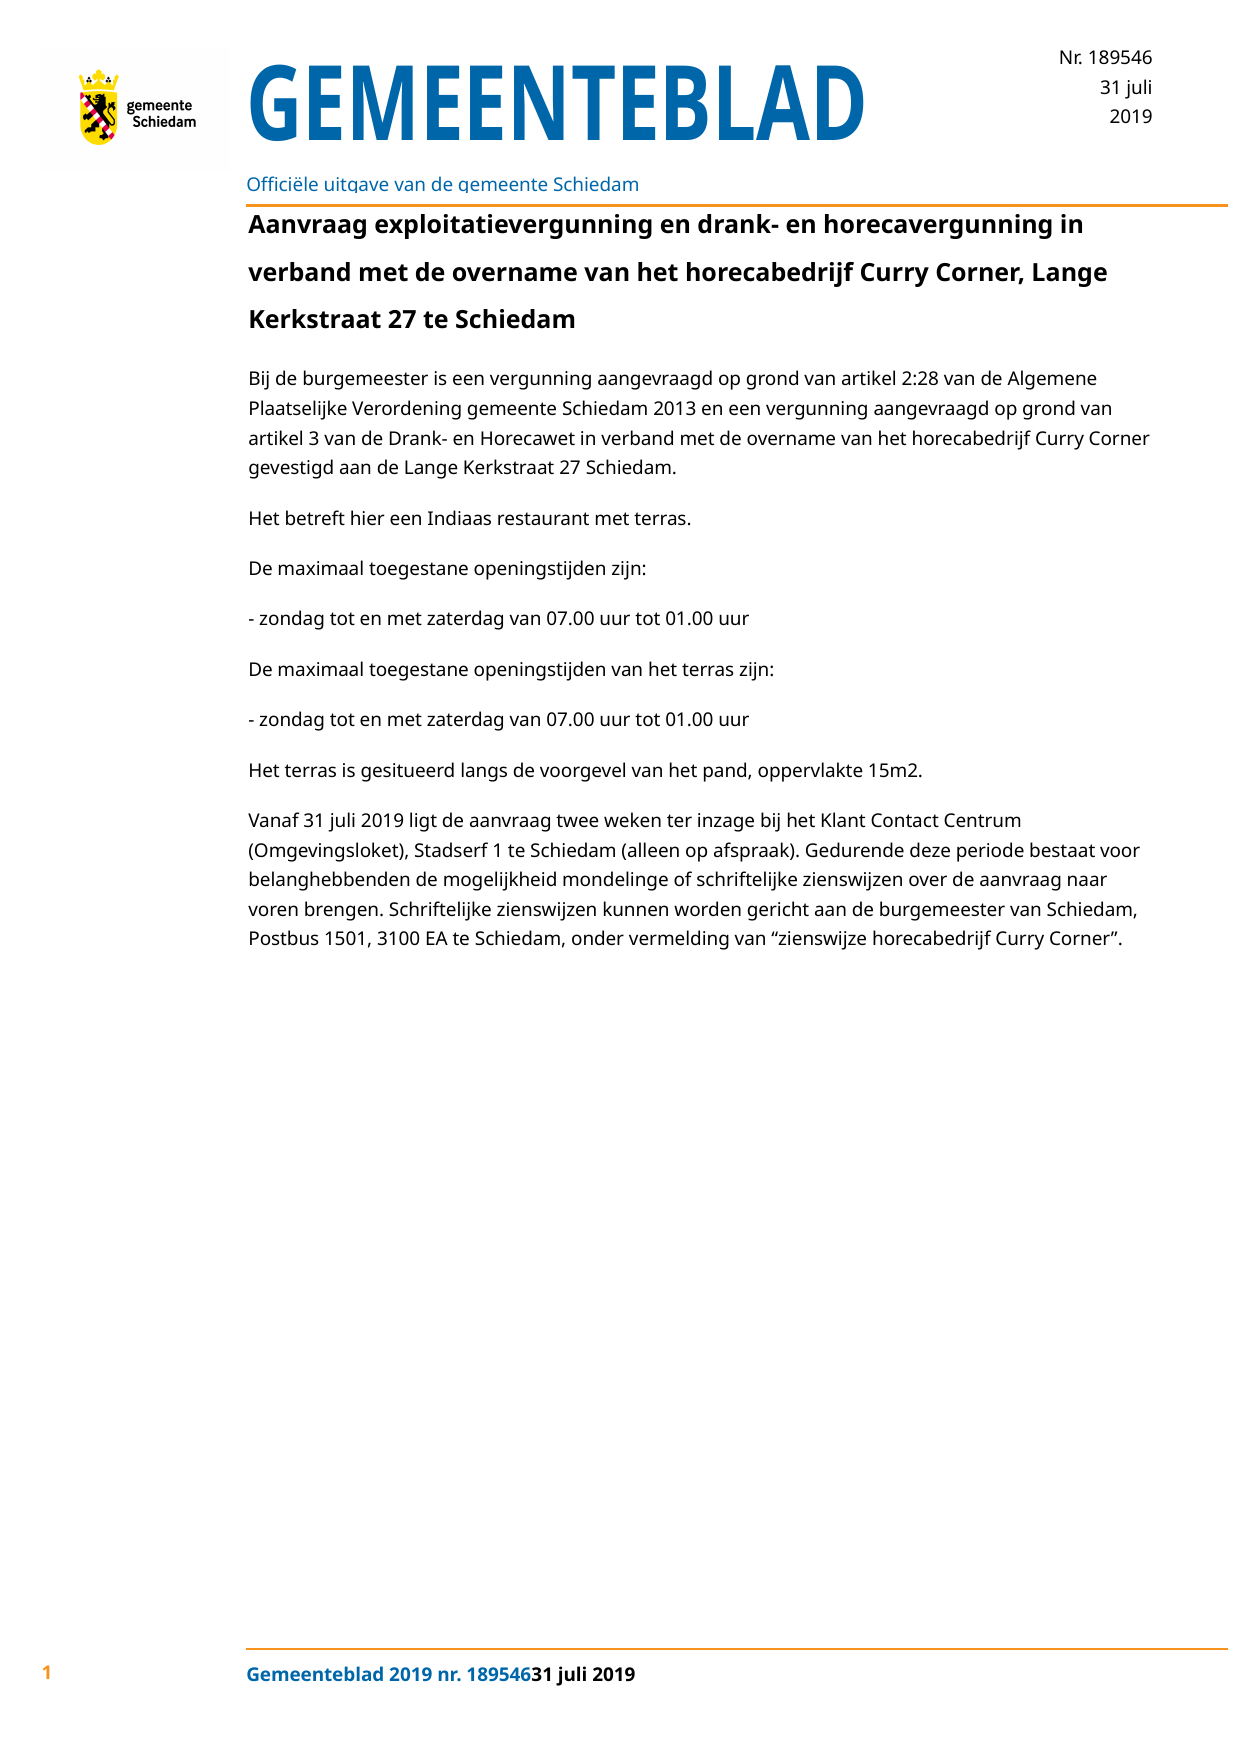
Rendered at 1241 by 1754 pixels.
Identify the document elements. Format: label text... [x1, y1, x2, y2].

picture [41, 47, 231, 172]
text Het terras is gesitueerd langs de voorgevel van het pand, oppervlakte 15m2. [248, 757, 1152, 782]
text Het betreft hier een Indiaas restaurant met terras. [248, 505, 1152, 530]
text De maximaal toegestane openingstijden van het terras zijn: [248, 656, 1152, 682]
text Bij de burgemeester is een vergunning aangevraagd op grond van artikel 2:28 van de Algemene Plaatselijke Verordening gemeente Schiedam 2013 en een vergunning aangevraagd op grond van artikel 3 van de Drank- en Horecawet in verband met de overname van het horecabedrijf Curry Corner gevestigd aan de Lange Kerkstraat 27 Schiedam. [248, 366, 1152, 480]
text - zondag tot en met zaterdag van 07.00 uur tot 01.00 uur [248, 606, 1152, 631]
text Vanaf 31 juli 2019 ligt de aanvraag twee weken ter inzage bij het Klant Contact Centrum (Omgevingsloket), Stadserf 1 te Schiedam (alleen op afspraak). Gedurende deze periode bestaat voor belanghebbenden de mogelijkheid mondelinge of schriftelijke zienswijzen over de aanvraag naar voren brengen. Schriftelijke zienswijzen kunnen worden gericht aan de burgemeester van Schiedam, Postbus 1501, 3100 EA te Schiedam, onder vermelding van “zienswijze horecabedrijf Curry Corner”. [248, 807, 1152, 951]
text Aanvraag exploitatievergunning en drank- en horecavergunning in verband met de overname van het horecabedrijf Curry Corner, Lange Kerkstraat 27 te Schiedam [248, 207, 1152, 336]
text De maximaal toegestane openingstijden zijn: [248, 555, 1152, 581]
text - zondag tot en met zaterdag van 07.00 uur tot 01.00 uur [248, 706, 1152, 732]
